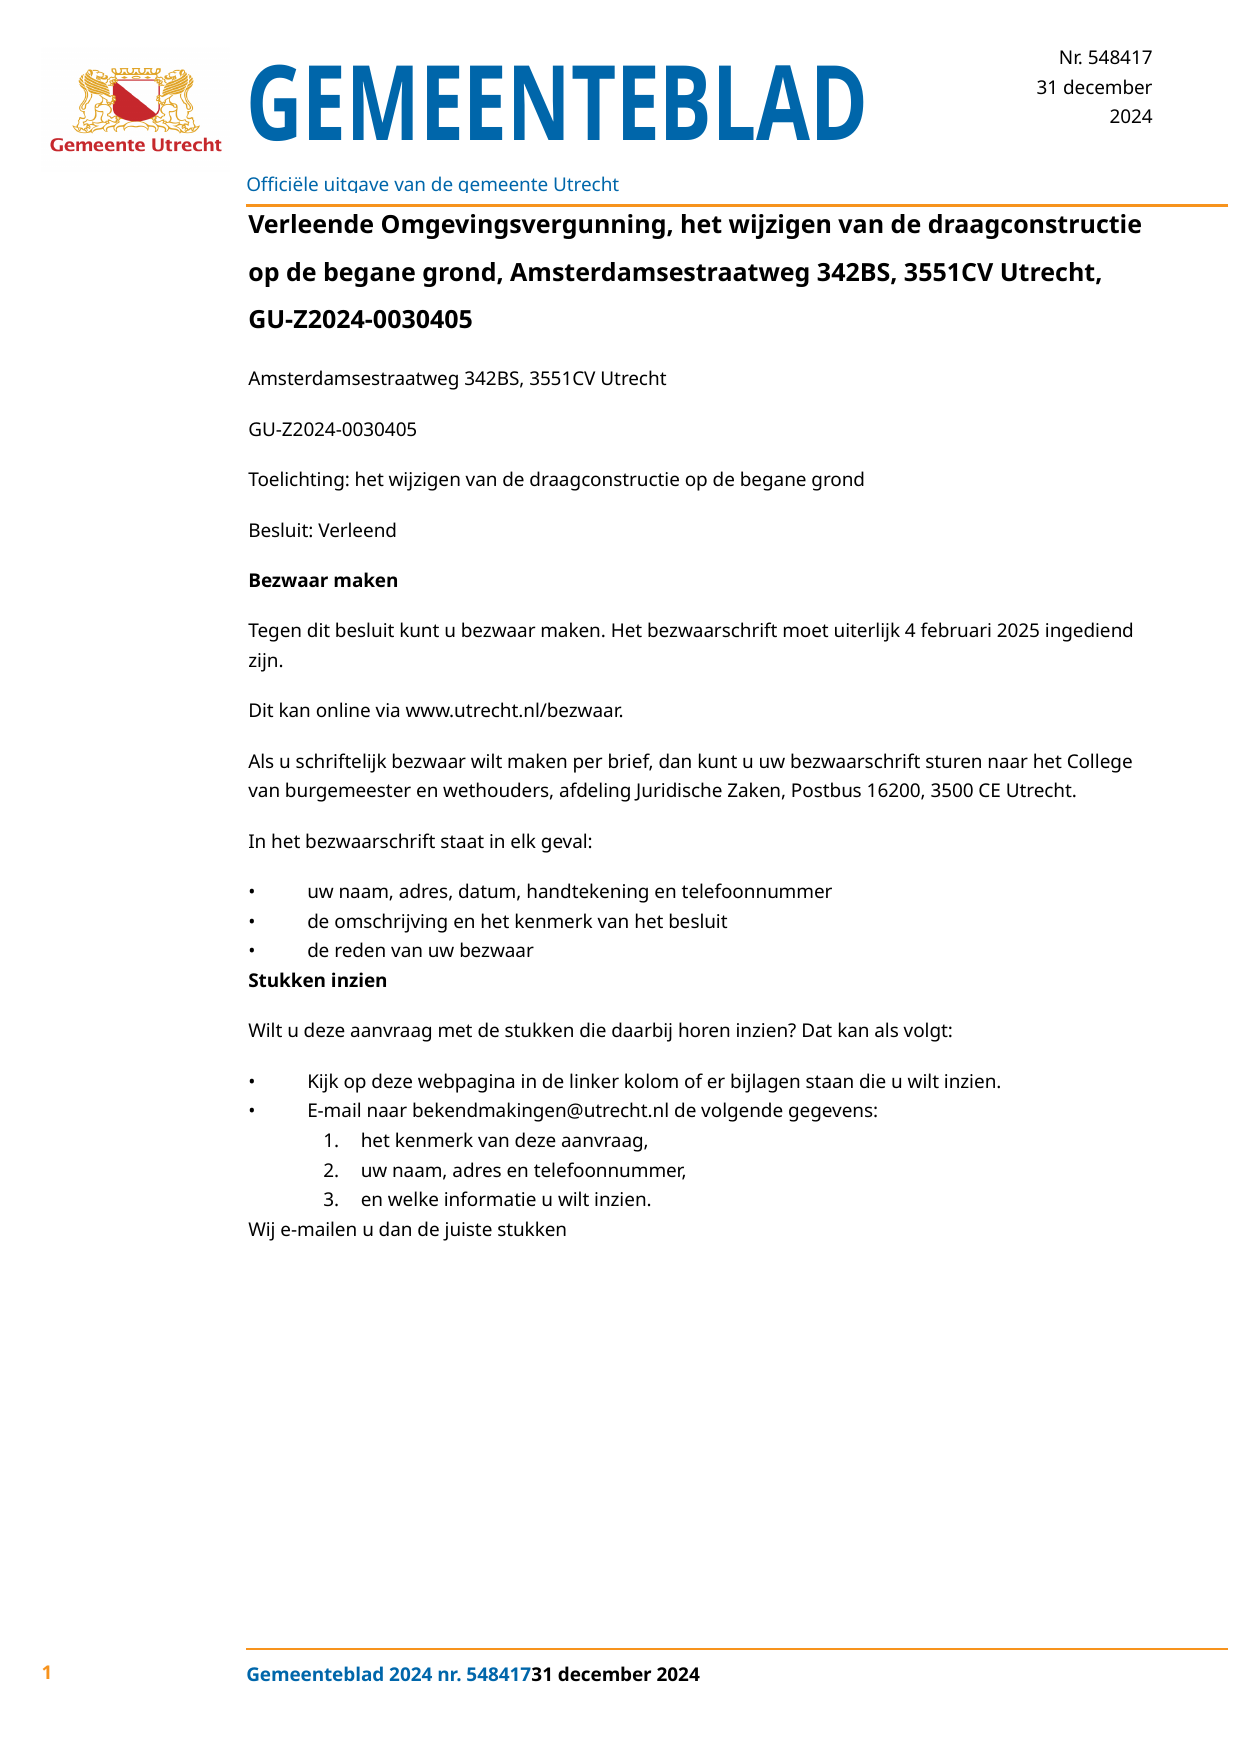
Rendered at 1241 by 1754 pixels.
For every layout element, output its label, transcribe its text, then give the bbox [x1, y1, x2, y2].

list uw naam, adres en telefoonnummer, [323, 1157, 1152, 1182]
list E-mail naar bekendmakingen@utrecht.nl de volgende gegevens: [248, 1098, 1152, 1123]
text Tegen dit besluit kunt u bezwaar maken. Het bezwaarschrift moet uiterlijk 4 februari 2025 ingediend zijn. [248, 618, 1152, 673]
text Wilt u deze aanvraag met de stukken die daarbij horen inzien? Dat kan als volgt: [248, 1018, 1152, 1043]
text Wij e-mailen u dan de juiste stukken [248, 1216, 1152, 1242]
picture [41, 47, 231, 172]
text Dit kan online via www.utrecht.nl/bezwaar. [248, 698, 1152, 723]
list Kijk op deze webpagina in de linker kolom of er bijlagen staan die u wilt inzien. [248, 1068, 1152, 1094]
text Besluit: Verleend [248, 517, 1152, 542]
list de reden van uw bezwaar [248, 938, 1152, 963]
text GU-Z2024-0030405 [248, 416, 1152, 442]
list en welke informatie u wilt inzien. [323, 1186, 1152, 1212]
text Stukken inzien [248, 967, 1152, 993]
text Verleende Omgevingsvergunning, het wijzigen van de draagconstructie op de begane grond, Amsterdamsestraatweg 342BS, 3551CV Utrecht, GU-Z2024-0030405 [248, 207, 1152, 336]
text Toelichting: het wijzigen van de draagconstructie op de begane grond [248, 466, 1152, 492]
text Als u schriftelijk bezwaar wilt maken per brief, dan kunt u uw bezwaarschrift sturen naar het College van burgemeester en wethouders, afdeling Juridische Zaken, Postbus 16200, 3500 CE Utrecht. [248, 748, 1152, 803]
list de omschrijving en het kenmerk van het besluit [248, 908, 1152, 934]
text Amsterdamsestraatweg 342BS, 3551CV Utrecht [248, 366, 1152, 391]
text Bezwaar maken [248, 567, 1152, 593]
list uw naam, adres, datum, handtekening en telefoonnummer [248, 878, 1152, 904]
text In het bezwaarschrift staat in elk geval: [248, 828, 1152, 854]
list het kenmerk van deze aanvraag, [323, 1127, 1152, 1153]
